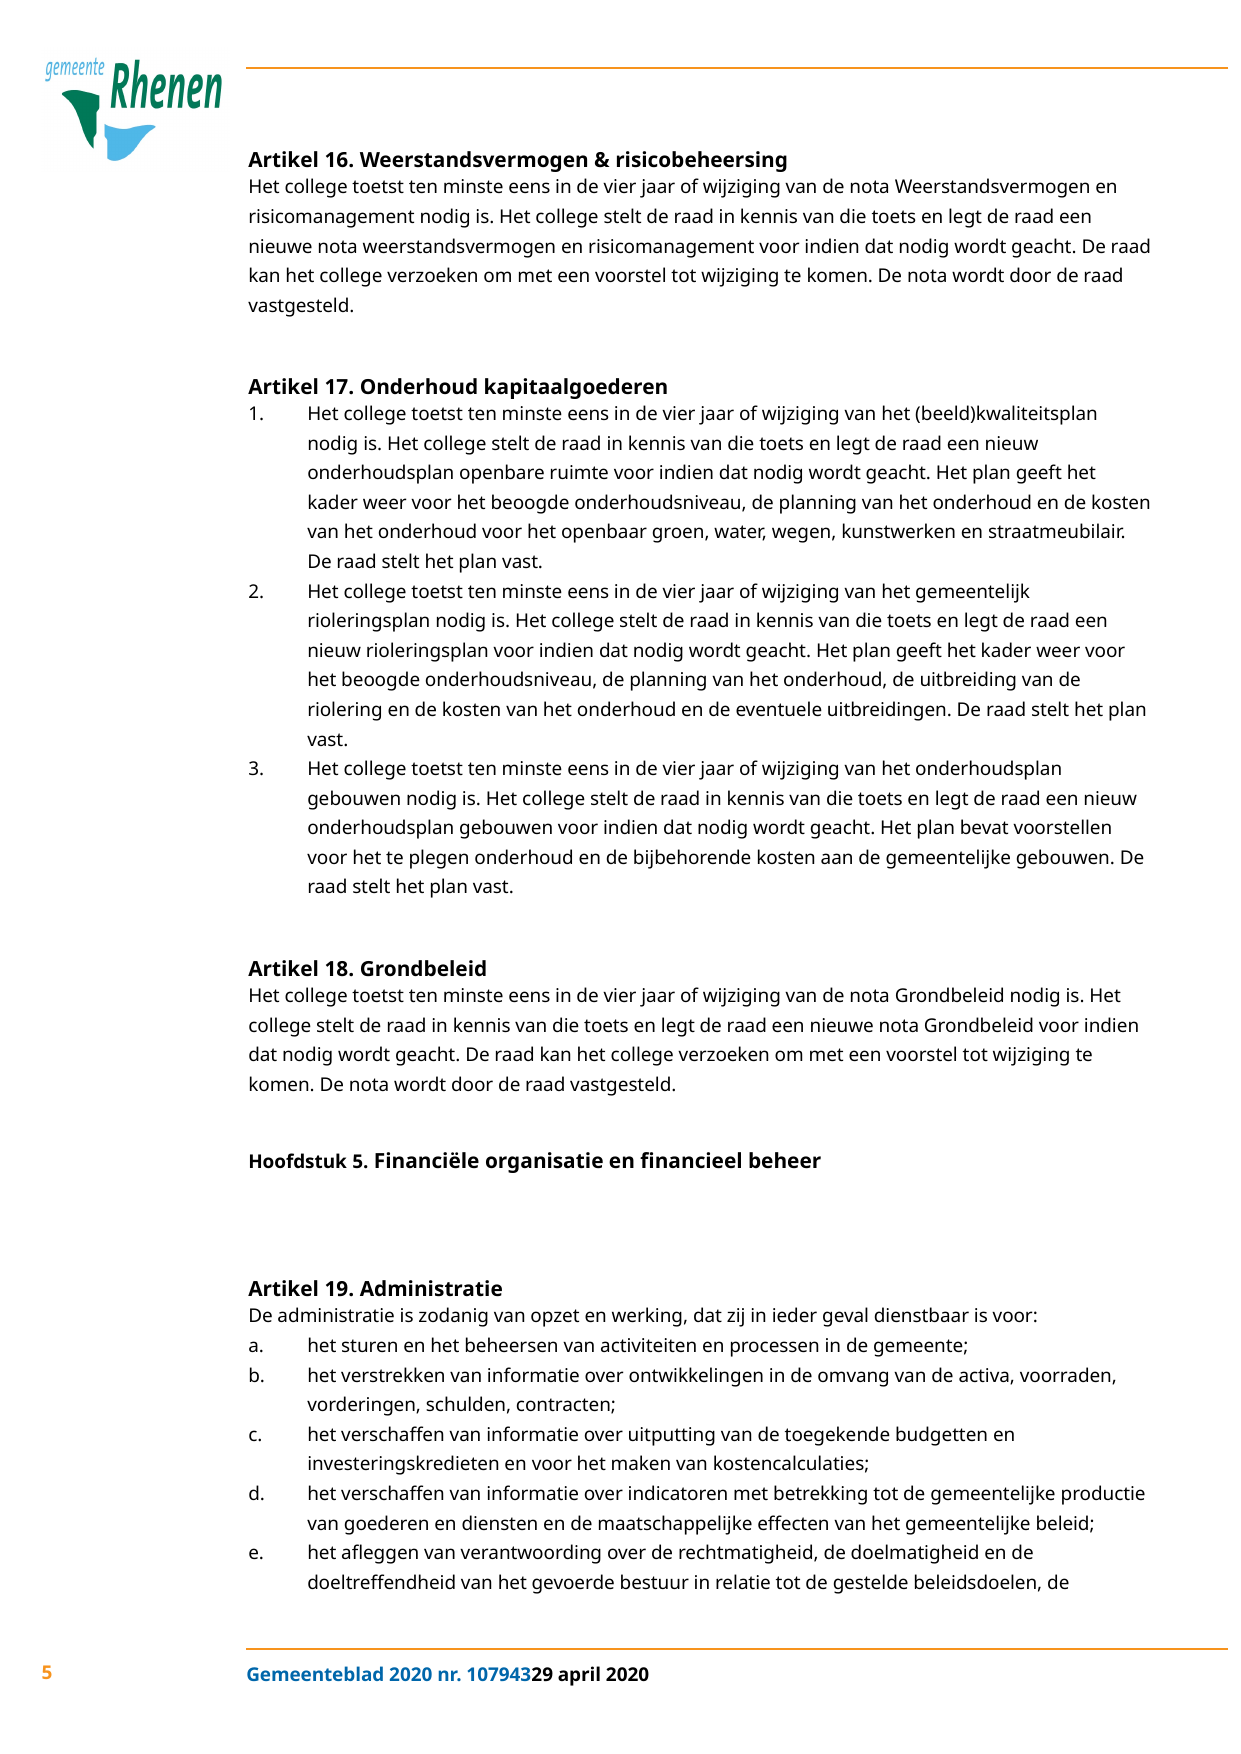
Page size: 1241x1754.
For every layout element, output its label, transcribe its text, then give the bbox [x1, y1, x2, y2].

text Het college toetst ten minste eens in de vier jaar of wijziging van de nota Weerstandsvermogen en risicomanagement nodig is. Het college stelt de raad in kennis van die toets en legt de raad een nieuwe nota weerstandsvermogen en risicomanagement voor indien dat nodig wordt geacht. De raad kan het college verzoeken om met een voorstel tot wijziging te komen. De nota wordt door de raad vastgesteld. [248, 174, 1152, 318]
text Artikel 17. Onderhoud kapitaalgoederen [248, 372, 1152, 400]
text De administratie is zodanig van opzet en werking, dat zij in ieder geval dienstbaar is voor: [248, 1303, 1152, 1328]
list Het college toetst ten minste eens in de vier jaar of wijziging van het onderhoudsplan gebouwen nodig is. Het college stelt de raad in kennis van die toets en legt de raad een nieuw onderhoudsplan gebouwen voor indien dat nodig wordt geacht. Het plan bevat voorstellen voor het te plegen onderhoud en de bijbehorende kosten aan de gemeentelijke gebouwen. De raad stelt het plan vast. [248, 755, 1152, 899]
list Het college toetst ten minste eens in de vier jaar of wijziging van het gemeentelijk rioleringsplan nodig is. Het college stelt de raad in kennis van die toets en legt de raad een nieuw rioleringsplan voor indien dat nodig wordt geacht. Het plan geeft het kader weer voor het beoogde onderhoudsniveau, de planning van het onderhoud, de uitbreiding van de riolering en de kosten van het onderhoud en de eventuele uitbreidingen. De raad stelt het plan vast. [248, 578, 1152, 752]
text Artikel 18. Grondbeleid [248, 954, 1152, 982]
text Het college toetst ten minste eens in de vier jaar of wijziging van de nota Grondbeleid nodig is. Het college stelt de raad in kennis van die toets en legt de raad een nieuwe nota Grondbeleid voor indien dat nodig wordt geacht. De raad kan het college verzoeken om met een voorstel tot wijziging te komen. De nota wordt door de raad vastgesteld. [248, 982, 1152, 1097]
list het sturen en het beheersen van activiteiten en processen in de gemeente; [248, 1332, 1152, 1358]
list Het college toetst ten minste eens in de vier jaar of wijziging van het (beeld)kwaliteitsplan nodig is. Het college stelt de raad in kennis van die toets en legt de raad een nieuw onderhoudsplan openbare ruimte voor indien dat nodig wordt geacht. Het plan geeft het kader weer voor het beoogde onderhoudsniveau, de planning van het onderhoud en de kosten van het onderhoud voor het openbaar groen, water, wegen, kunstwerken en straatmeubilair. De raad stelt het plan vast. [248, 400, 1152, 574]
list het verstrekken van informatie over ontwikkelingen in de omvang van de activa, voorraden, vorderingen, schulden, contracten; [248, 1362, 1152, 1417]
text Artikel 19. Administratie [248, 1274, 1152, 1303]
picture [41, 47, 231, 172]
text Artikel 16. Weerstandsvermogen & risicobeheersing [248, 145, 1152, 174]
text Hoofdstuk 5. Financiële organisatie en financieel beheer [248, 1146, 1152, 1174]
list het verschaffen van informatie over uitputting van de toegekende budgetten en investeringskredieten en voor het maken van kostencalculaties; [248, 1421, 1152, 1476]
list het verschaffen van informatie over indicatoren met betrekking tot de gemeentelijke productie van goederen en diensten en de maatschappelijke effecten van het gemeentelijke beleid; [248, 1480, 1152, 1536]
list het afleggen van verantwoording over de rechtmatigheid, de doelmatigheid en de doeltreffendheid van het gevoerde bestuur in relatie tot de gestelde beleidsdoelen, de [248, 1539, 1152, 1595]
